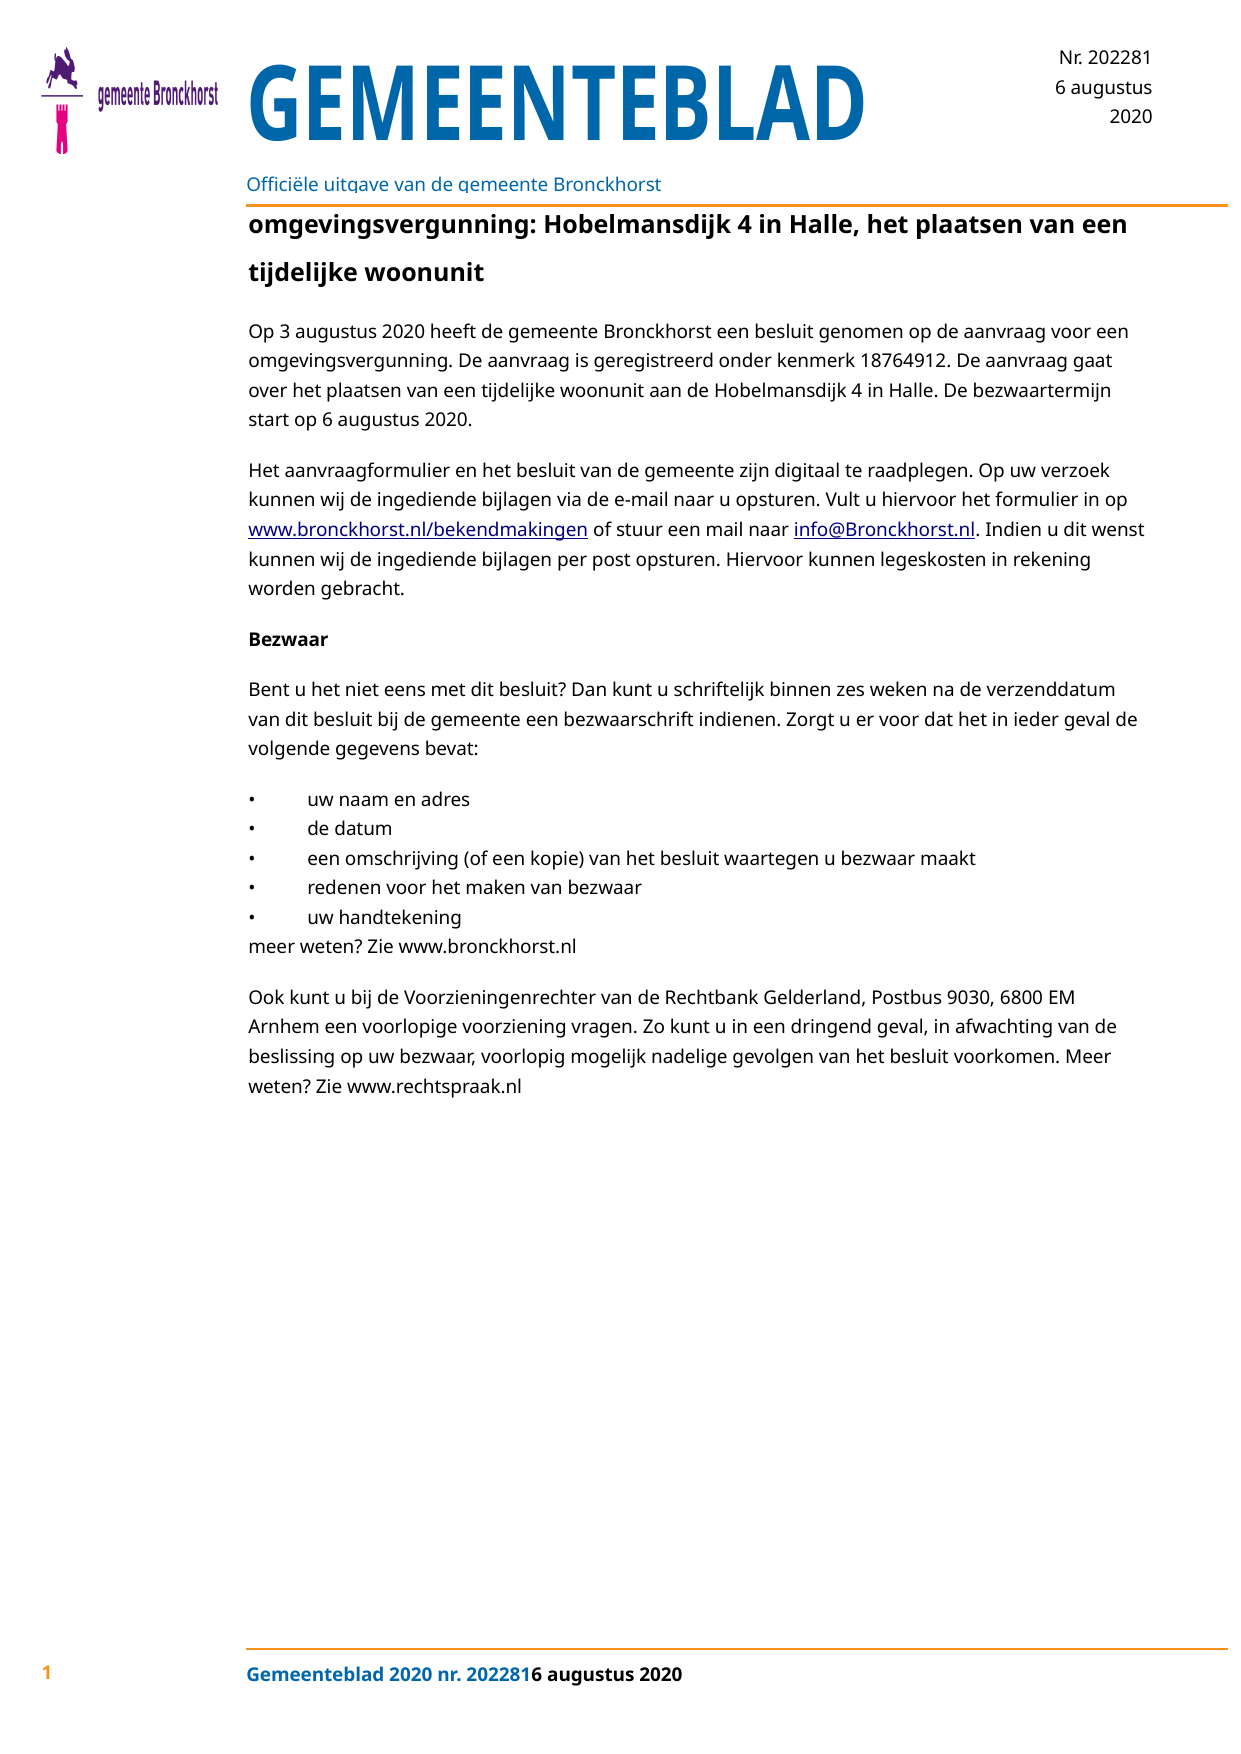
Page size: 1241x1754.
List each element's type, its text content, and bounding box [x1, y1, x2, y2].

text Op 3 augustus 2020 heeft de gemeente Bronckhorst een besluit genomen op de aanvraag voor een omgevingsvergunning. De aanvraag is geregistreerd onder kenmerk 18764912. De aanvraag gaat over het plaatsen van een tijdelijke woonunit aan de Hobelmansdijk 4 in Halle. De bezwaartermijn start op 6 augustus 2020. [248, 318, 1152, 432]
text meer weten? Zie www.bronckhorst.nl [248, 934, 1152, 959]
text Het aanvraagformulier en het besluit van de gemeente zijn digitaal te raadplegen. Op uw verzoek kunnen wij de ingediende bijlagen via de e-mail naar u opsturen. Vult u hiervoor het formulier in op www.bronckhorst.nl/bekendmakingen of stuur een mail naar info@Bronckhorst.nl. Indien u dit wenst kunnen wij de ingediende bijlagen per post opsturen. Hiervoor kunnen legeskosten in rekening worden gebracht. [248, 457, 1152, 601]
list uw handtekening [248, 904, 1152, 930]
list een omschrijving (of een kopie) van het besluit waartegen u bezwaar maakt [248, 845, 1152, 871]
text omgevingsvergunning: Hobelmansdijk 4 in Halle, het plaatsen van een tijdelijke woonunit [248, 207, 1152, 288]
list de datum [248, 815, 1152, 841]
text Bent u het niet eens met dit besluit? Dan kunt u schriftelijk binnen zes weken na de verzenddatum van dit besluit bij de gemeente een bezwaarschrift indienen. Zorgt u er voor dat het in ieder geval de volgende gegevens bevat: [248, 676, 1152, 761]
list uw naam en adres [248, 786, 1152, 812]
list redenen voor het maken van bezwaar [248, 874, 1152, 900]
picture [41, 47, 231, 172]
text Ook kunt u bij de Voorzieningenrechter van de Rechtbank Gelderland, Postbus 9030, 6800 EM Arnhem een voorlopige voorziening vragen. Zo kunt u in een dringend geval, in afwachting van de beslissing op uw bezwaar, voorlopig mogelijk nadelige gevolgen van het besluit voorkomen. Meer weten? Zie www.rechtspraak.nl [248, 984, 1152, 1099]
text Bezwaar [248, 626, 1152, 652]
